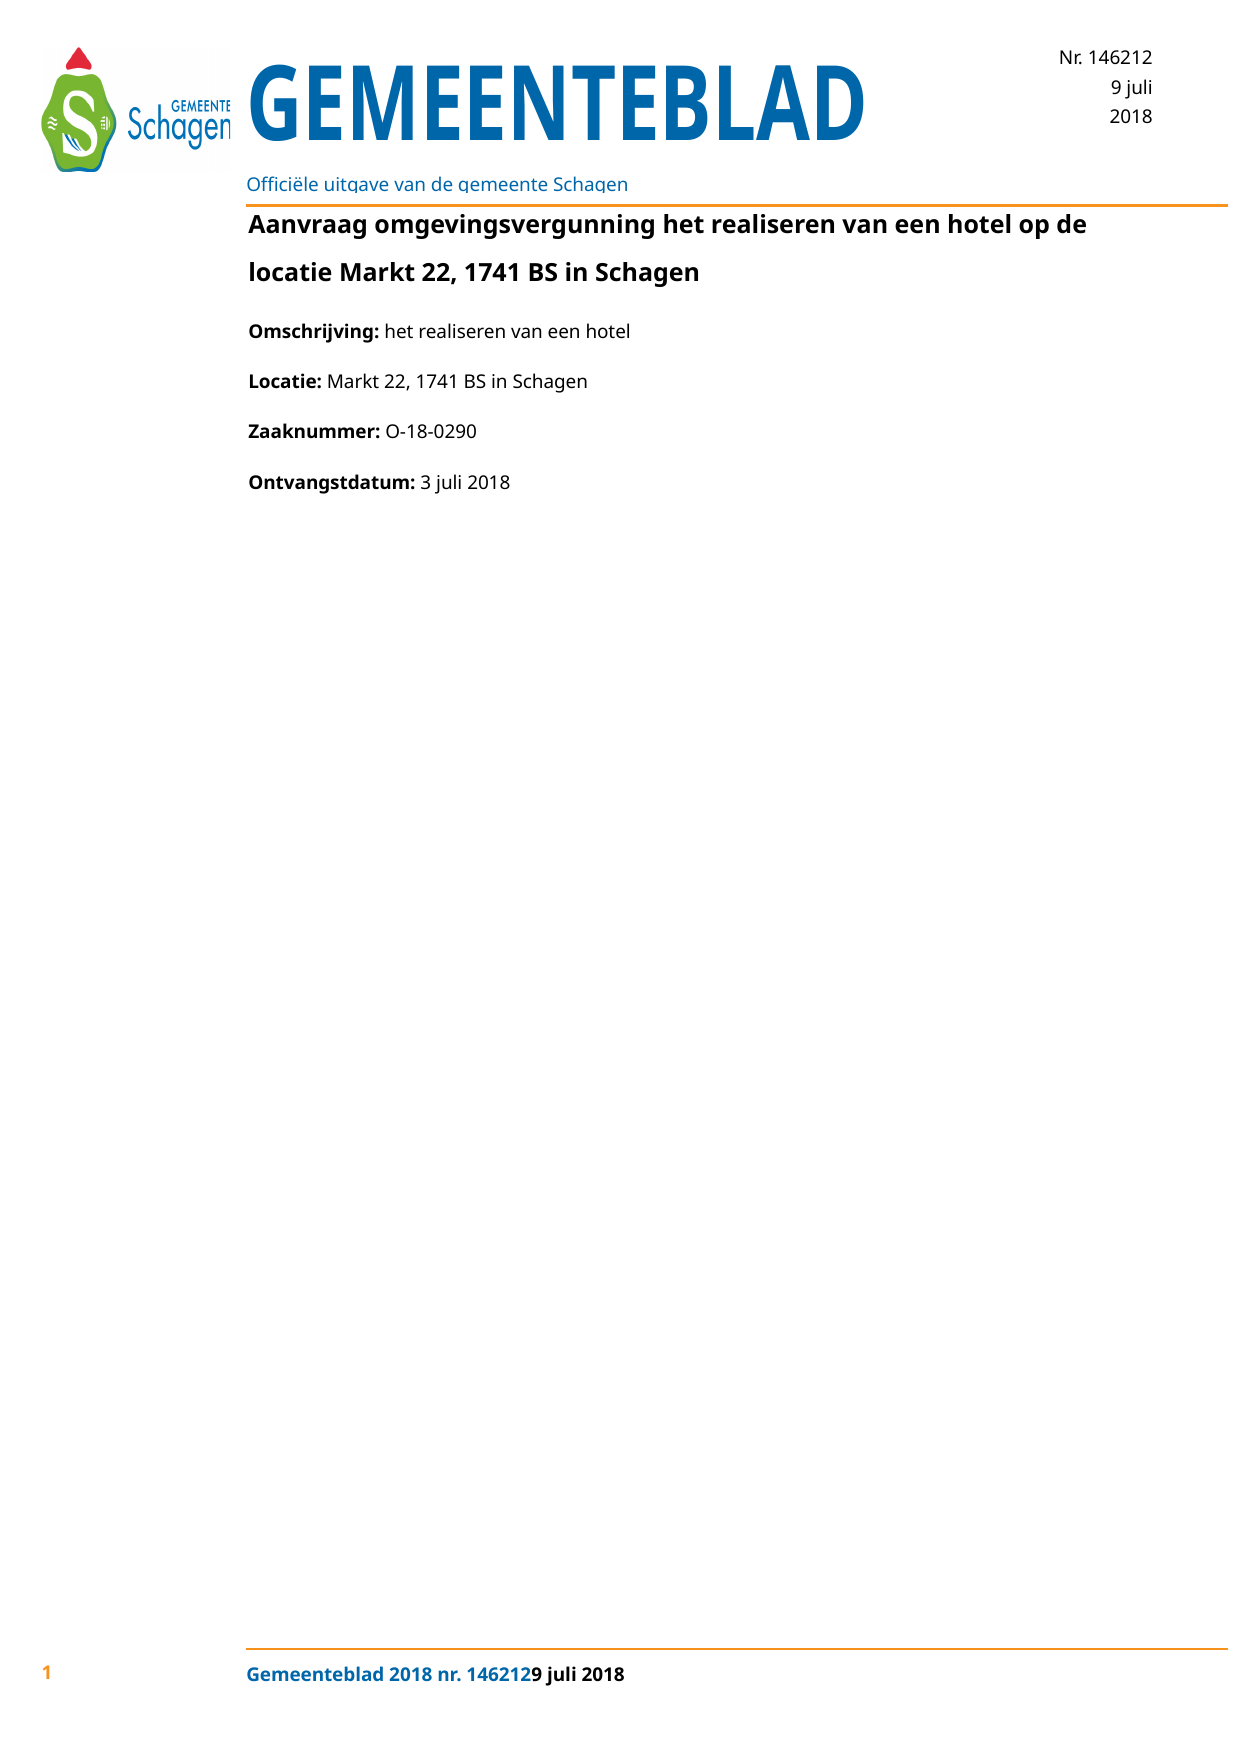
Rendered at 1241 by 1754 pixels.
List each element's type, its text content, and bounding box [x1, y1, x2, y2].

text Omschrijving: het realiseren van een hotel [248, 318, 1152, 344]
text Aanvraag omgevingsvergunning het realiseren van een hotel op de locatie Markt 22, 1741 BS in Schagen [248, 207, 1152, 288]
picture [41, 47, 231, 172]
text Locatie: Markt 22, 1741 BS in Schagen [248, 368, 1152, 394]
text Zaaknummer: O-18-0290 [248, 419, 1152, 444]
text Ontvangstdatum: 3 juli 2018 [248, 469, 1152, 495]
